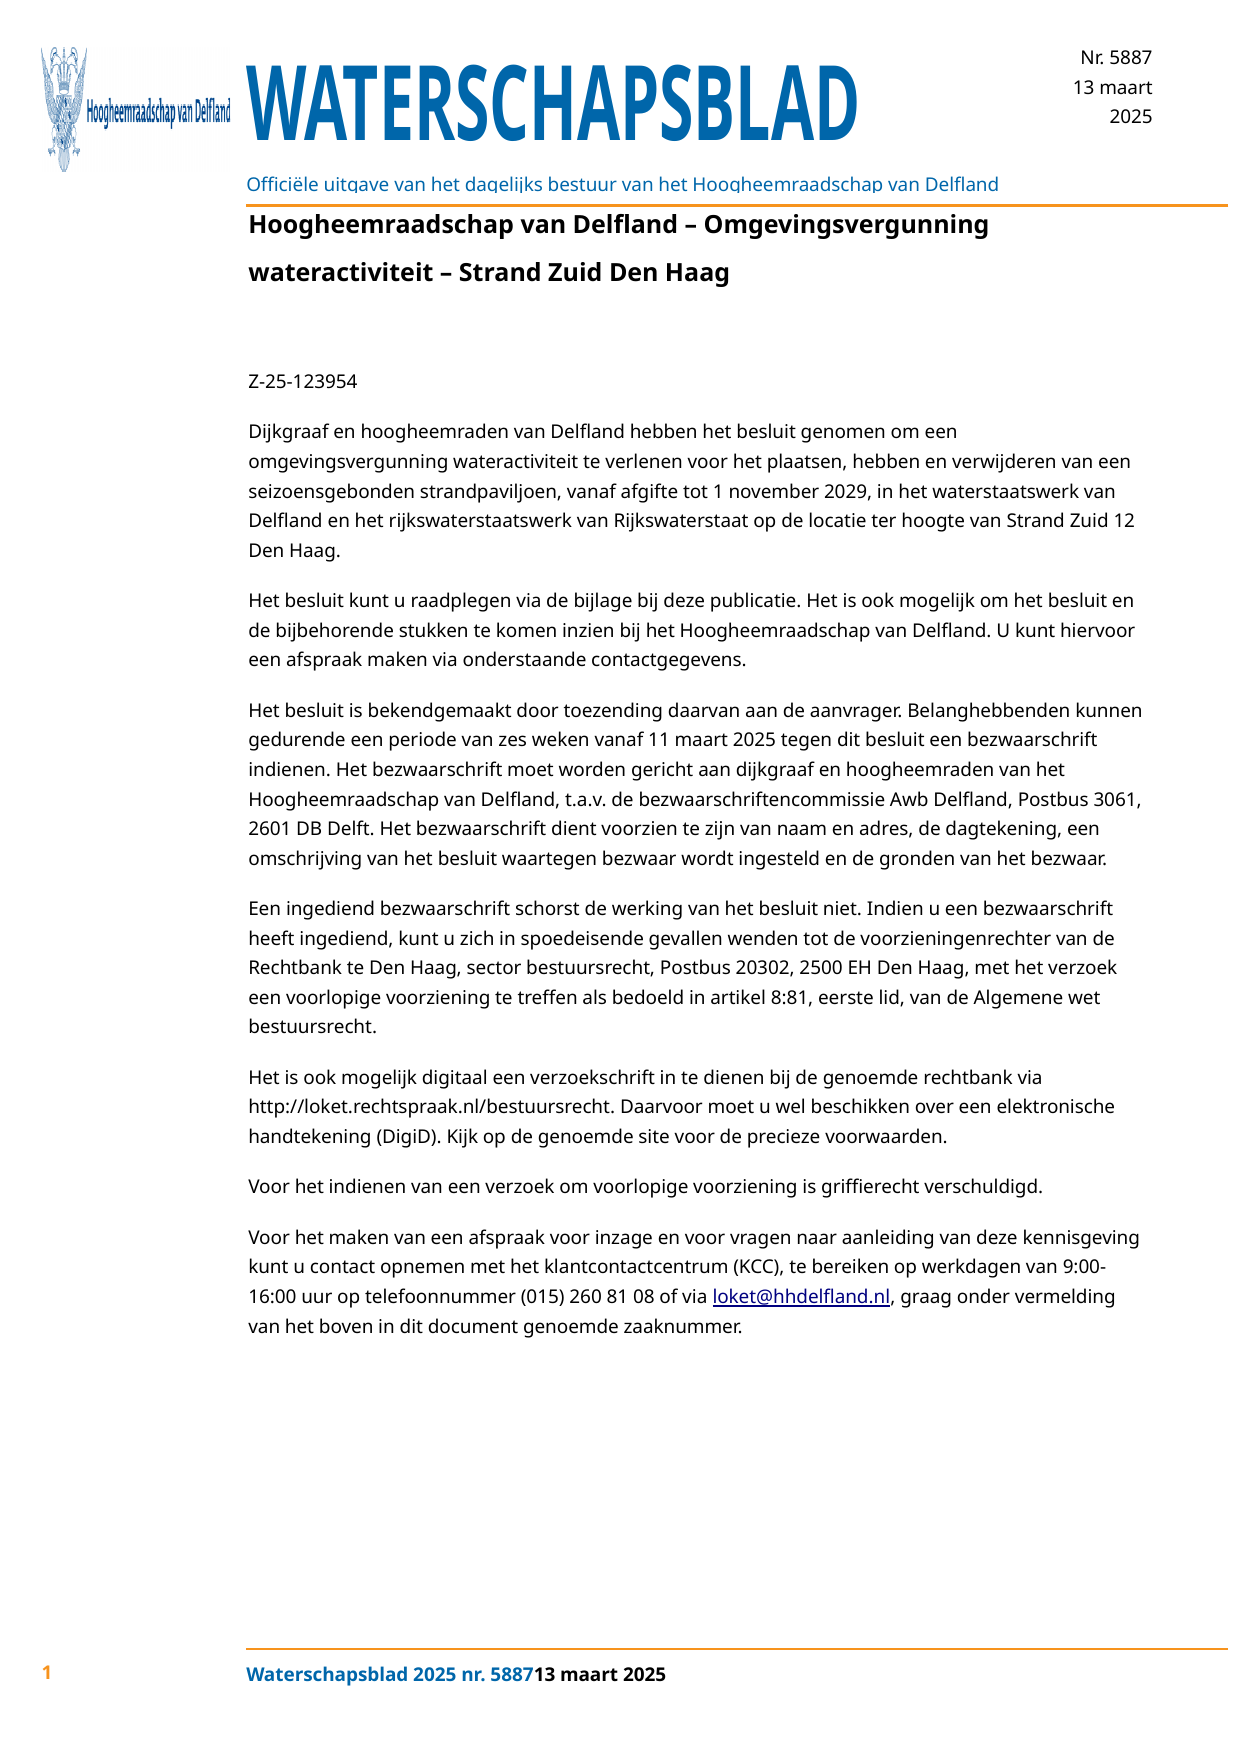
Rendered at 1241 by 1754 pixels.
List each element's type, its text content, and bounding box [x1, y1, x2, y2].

text Een ingediend bezwaarschrift schorst de werking van het besluit niet. Indien u een bezwaarschrift heeft ingediend, kunt u zich in spoedeisende gevallen wenden tot de voorzieningenrechter van de Rechtbank te Den Haag, sector bestuursrecht, Postbus 20302, 2500 EH Den Haag, met het verzoek een voorlopige voorziening te treffen als bedoeld in artikel 8:81, eerste lid, van de Algemene wet bestuursrecht. [248, 895, 1152, 1039]
text Voor het indienen van een verzoek om voorlopige voorziening is griffierecht verschuldigd. [248, 1174, 1152, 1199]
text Het is ook mogelijk digitaal een verzoekschrift in te dienen bij de genoemde rechtbank via http://loket.rechtspraak.nl/bestuursrecht. Daarvoor moet u wel beschikken over een elektronische handtekening (DigiD). Kijk op de genoemde site voor de precieze voorwaarden. [248, 1064, 1152, 1149]
text Dijkgraaf en hoogheemraden van Delfland hebben het besluit genomen om een omgevingsvergunning wateractiviteit te verlenen voor het plaatsen, hebben en verwijderen van een seizoensgebonden strandpaviljoen, vanaf afgifte tot 1 november 2029, in het waterstaatswerk van Delfland en het rijkswaterstaatswerk van Rijkswaterstaat op de locatie ter hoogte van Strand Zuid 12 Den Haag. [248, 419, 1152, 563]
text Het besluit kunt u raadplegen via de bijlage bij deze publicatie. Het is ook mogelijk om het besluit en de bijbehorende stukken te komen inzien bij het Hoogheemraadschap van Delfland. U kunt hiervoor een afspraak maken via onderstaande contactgegevens. [248, 587, 1152, 672]
text Z-25-123954 [248, 368, 1152, 394]
picture [41, 47, 231, 172]
text Voor het maken van een afspraak voor inzage en voor vragen naar aanleiding van deze kennisgeving kunt u contact opnemen met het klantcontactcentrum (KCC), te bereiken op werkdagen van 9:00-16:00 uur op telefoonnummer (015) 260 81 08 of via loket@hhdelfland.nl, graag onder vermelding van het boven in dit document genoemde zaaknummer. [248, 1224, 1152, 1339]
text Het besluit is bekendgemaakt door toezending daarvan aan de aanvrager. Belanghebbenden kunnen gedurende een periode van zes weken vanaf 11 maart 2025 tegen dit besluit een bezwaarschrift indienen. Het bezwaarschrift moet worden gericht aan dijkgraaf en hoogheemraden van het Hoogheemraadschap van Delfland, t.a.v. de bezwaarschriftencommissie Awb Delfland, Postbus 3061, 2601 DB Delft. Het bezwaarschrift dient voorzien te zijn van naam en adres, de dagtekening, een omschrijving van het besluit waartegen bezwaar wordt ingesteld en de gronden van het bezwaar. [248, 697, 1152, 871]
text Hoogheemraadschap van Delfland – Omgevingsvergunning wateractiviteit – Strand Zuid Den Haag [248, 207, 1152, 288]
